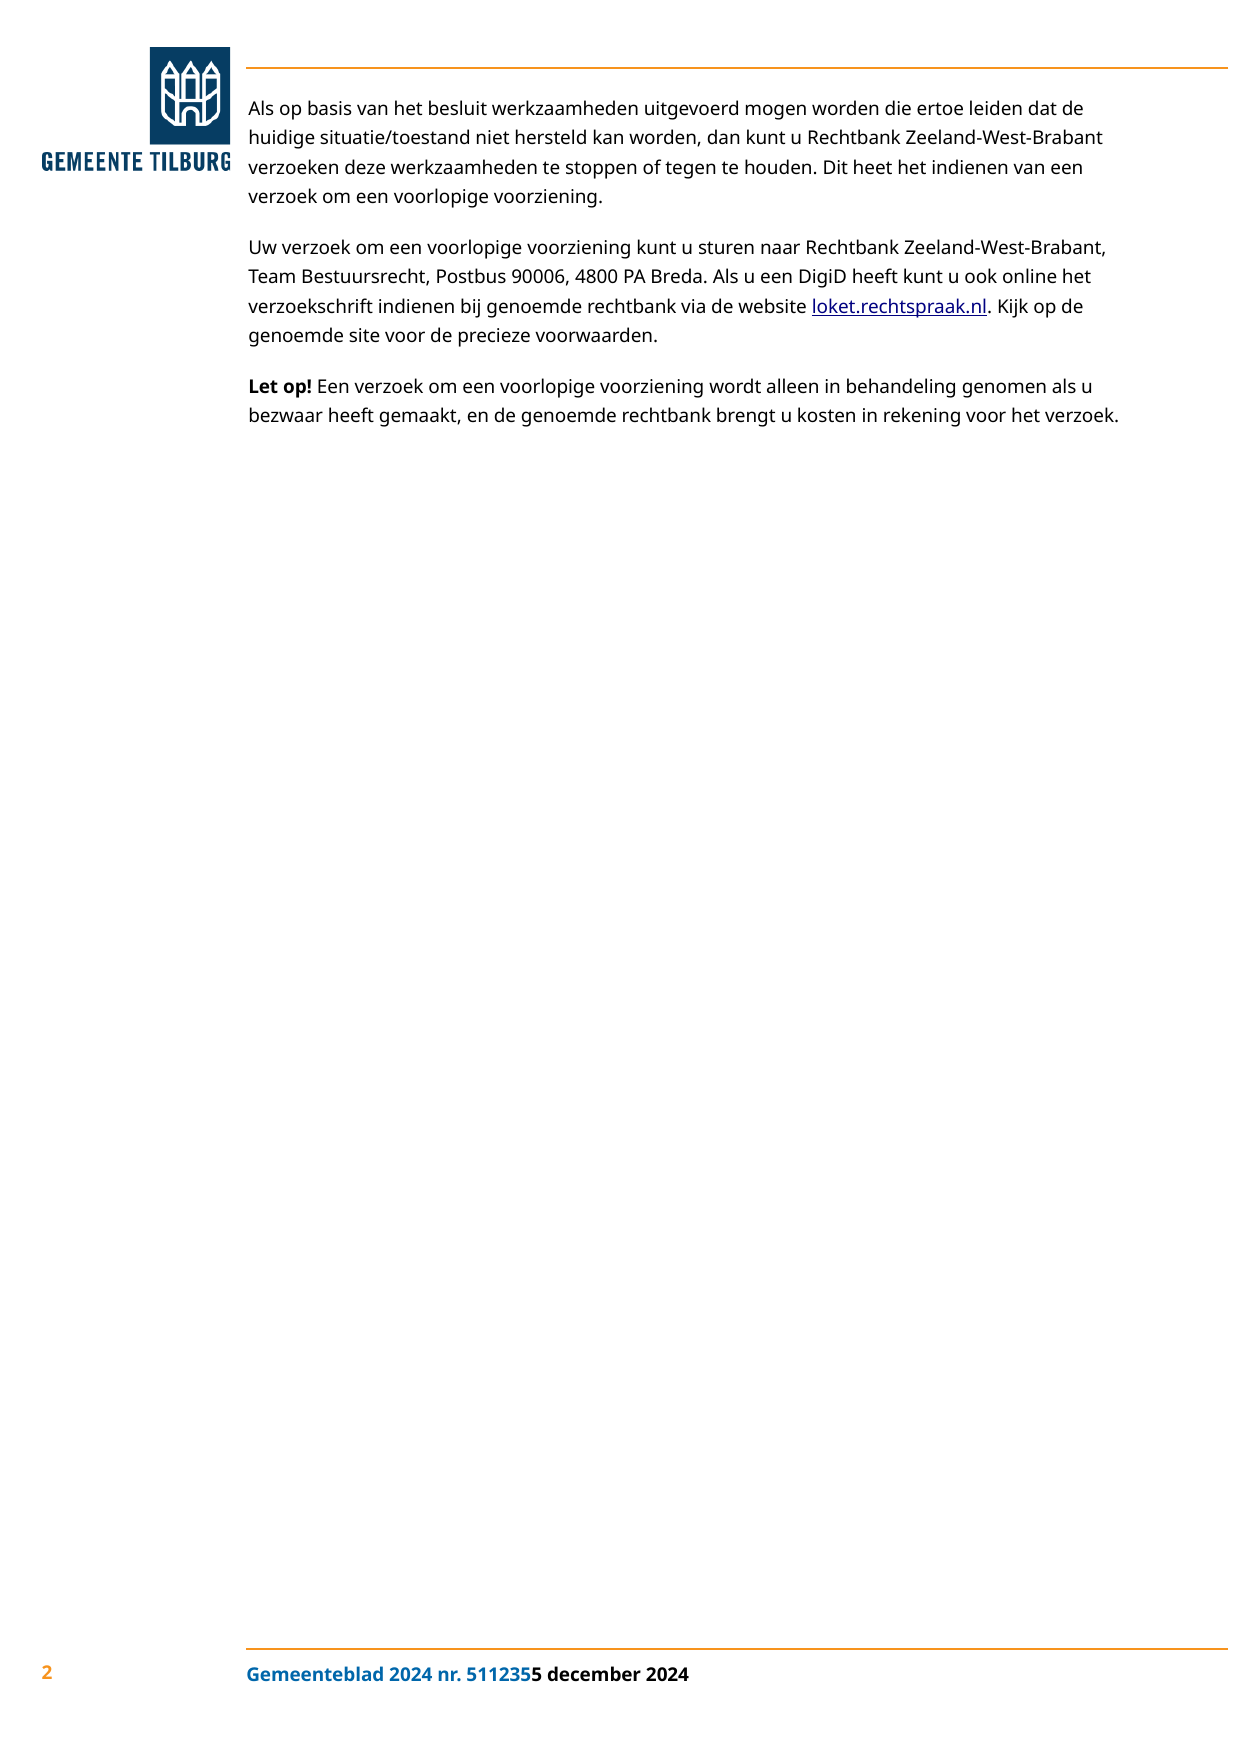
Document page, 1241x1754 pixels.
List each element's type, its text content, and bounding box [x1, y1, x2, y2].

text Als op basis van het besluit werkzaamheden uitgevoerd mogen worden die ertoe leiden dat de huidige situatie/toestand niet hersteld kan worden, dan kunt u Rechtbank Zeeland-West-Brabant verzoeken deze werkzaamheden te stoppen of tegen te houden. Dit heet het indienen van een verzoek om een voorlopige voorziening. [248, 95, 1152, 209]
picture [41, 47, 231, 172]
text Let op! Een verzoek om een voorlopige voorziening wordt alleen in behandeling genomen als u bezwaar heeft gemaakt, en de genoemde rechtbank brengt u kosten in rekening voor het verzoek. [248, 373, 1152, 428]
text Uw verzoek om een voorlopige voorziening kunt u sturen naar Rechtbank Zeeland-West-Brabant, Team Bestuursrecht, Postbus 90006, 4800 PA Breda. Als u een DigiD heeft kunt u ook online het verzoekschrift indienen bij genoemde rechtbank via de website loket.rechtspraak.nl. Kijk op de genoemde site voor de precieze voorwaarden. [248, 234, 1152, 348]
